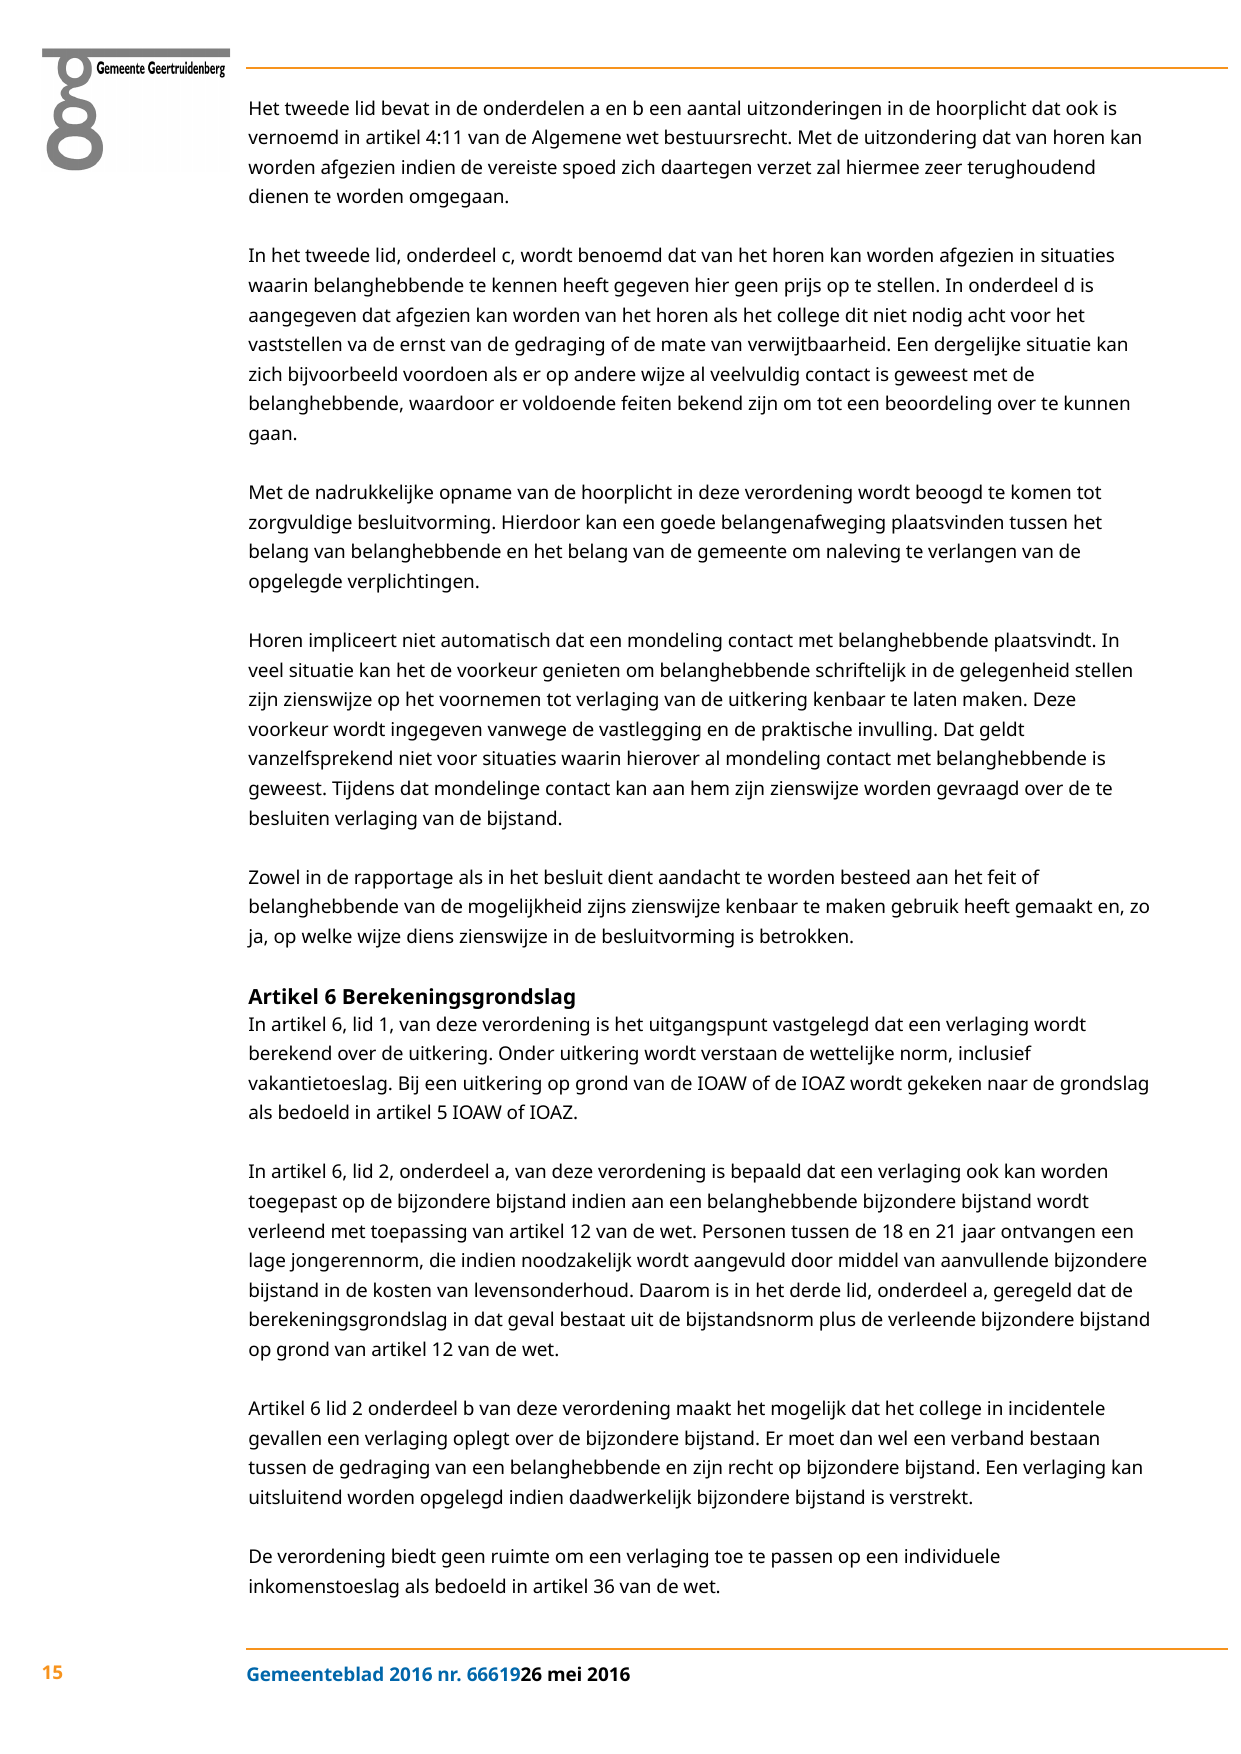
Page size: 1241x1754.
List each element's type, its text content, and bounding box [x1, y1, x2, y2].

text Met de nadrukkelijke opname van de hoorplicht in deze verordening wordt beoogd te komen tot zorgvuldige besluitvorming. Hierdoor kan een goede belangenafweging plaatsvinden tussen het belang van belanghebbende en het belang van de gemeente om naleving te verlangen van de opgelegde verplichtingen. [248, 479, 1152, 594]
text Artikel 6 lid 2 onderdeel b van deze verordening maakt het mogelijk dat het college in incidentele gevallen een verlaging oplegt over de bijzondere bijstand. Er moet dan wel een verband bestaan tussen de gedraging van een belanghebbende en zijn recht op bijzondere bijstand. Een verlaging kan uitsluitend worden opgelegd indien daadwerkelijk bijzondere bijstand is verstrekt. [248, 1395, 1152, 1510]
text In het tweede lid, onderdeel c, wordt benoemd dat van het horen kan worden afgezien in situaties waarin belanghebbende te kennen heeft gegeven hier geen prijs op te stellen. In onderdeel d is aangegeven dat afgezien kan worden van het horen als het college dit niet nodig acht voor het vaststellen va de ernst van de gedraging of de mate van verwijtbaarheid. Een dergelijke situatie kan zich bijvoorbeeld voordoen als er op andere wijze al veelvuldig contact is geweest met de belanghebbende, waardoor er voldoende feiten bekend zijn om tot een beoordeling over te kunnen gaan. [248, 243, 1152, 446]
text Zowel in de rapportage als in het besluit dient aandacht te worden besteed aan het feit of belanghebbende van de mogelijkheid zijns zienswijze kenbaar te maken gebruik heeft gemaakt en, zo ja, op welke wijze diens zienswijze in de besluitvorming is betrokken. [248, 864, 1152, 949]
picture [41, 47, 231, 172]
text Artikel 6 Berekeningsgrondslag [248, 982, 1152, 1011]
text In artikel 6, lid 2, onderdeel a, van deze verordening is bepaald dat een verlaging ook kan worden toegepast op de bijzondere bijstand indien aan een belanghebbende bijzondere bijstand wordt verleend met toepassing van artikel 12 van de wet. Personen tussen de 18 en 21 jaar ontvangen een lage jongerennorm, die indien noodzakelijk wordt aangevuld door middel van aanvullende bijzondere bijstand in de kosten van levensonderhoud. Daarom is in het derde lid, onderdeel a, geregeld dat de berekeningsgrondslag in dat geval bestaat uit de bijstandsnorm plus de verleende bijzondere bijstand op grond van artikel 12 van de wet. [248, 1159, 1152, 1362]
text De verordening biedt geen ruimte om een verlaging toe te passen op een individuele inkomenstoeslag als bedoeld in artikel 36 van de wet. [248, 1543, 1152, 1598]
text Het tweede lid bevat in de onderdelen a en b een aantal uitzonderingen in de hoorplicht dat ook is vernoemd in artikel 4:11 van de Algemene wet bestuursrecht. Met de uitzondering dat van horen kan worden afgezien indien de vereiste spoed zich daartegen verzet zal hiermee zeer terughoudend dienen te worden omgegaan. [248, 95, 1152, 209]
text Horen impliceert niet automatisch dat een mondeling contact met belanghebbende plaatsvindt. In veel situatie kan het de voorkeur genieten om belanghebbende schriftelijk in de gelegenheid stellen zijn zienswijze op het voornemen tot verlaging van de uitkering kenbaar te laten maken. Deze voorkeur wordt ingegeven vanwege de vastlegging en de praktische invulling. Dat geldt vanzelfsprekend niet voor situaties waarin hierover al mondeling contact met belanghebbende is geweest. Tijdens dat mondelinge contact kan aan hem zijn zienswijze worden gevraagd over de te besluiten verlaging van de bijstand. [248, 627, 1152, 831]
text In artikel 6, lid 1, van deze verordening is het uitgangspunt vastgelegd dat een verlaging wordt berekend over de uitkering. Onder uitkering wordt verstaan de wettelijke norm, inclusief vakantietoeslag. Bij een uitkering op grond van de IOAW of de IOAZ wordt gekeken naar de grondslag als bedoeld in artikel 5 IOAW of IOAZ. [248, 1011, 1152, 1125]
